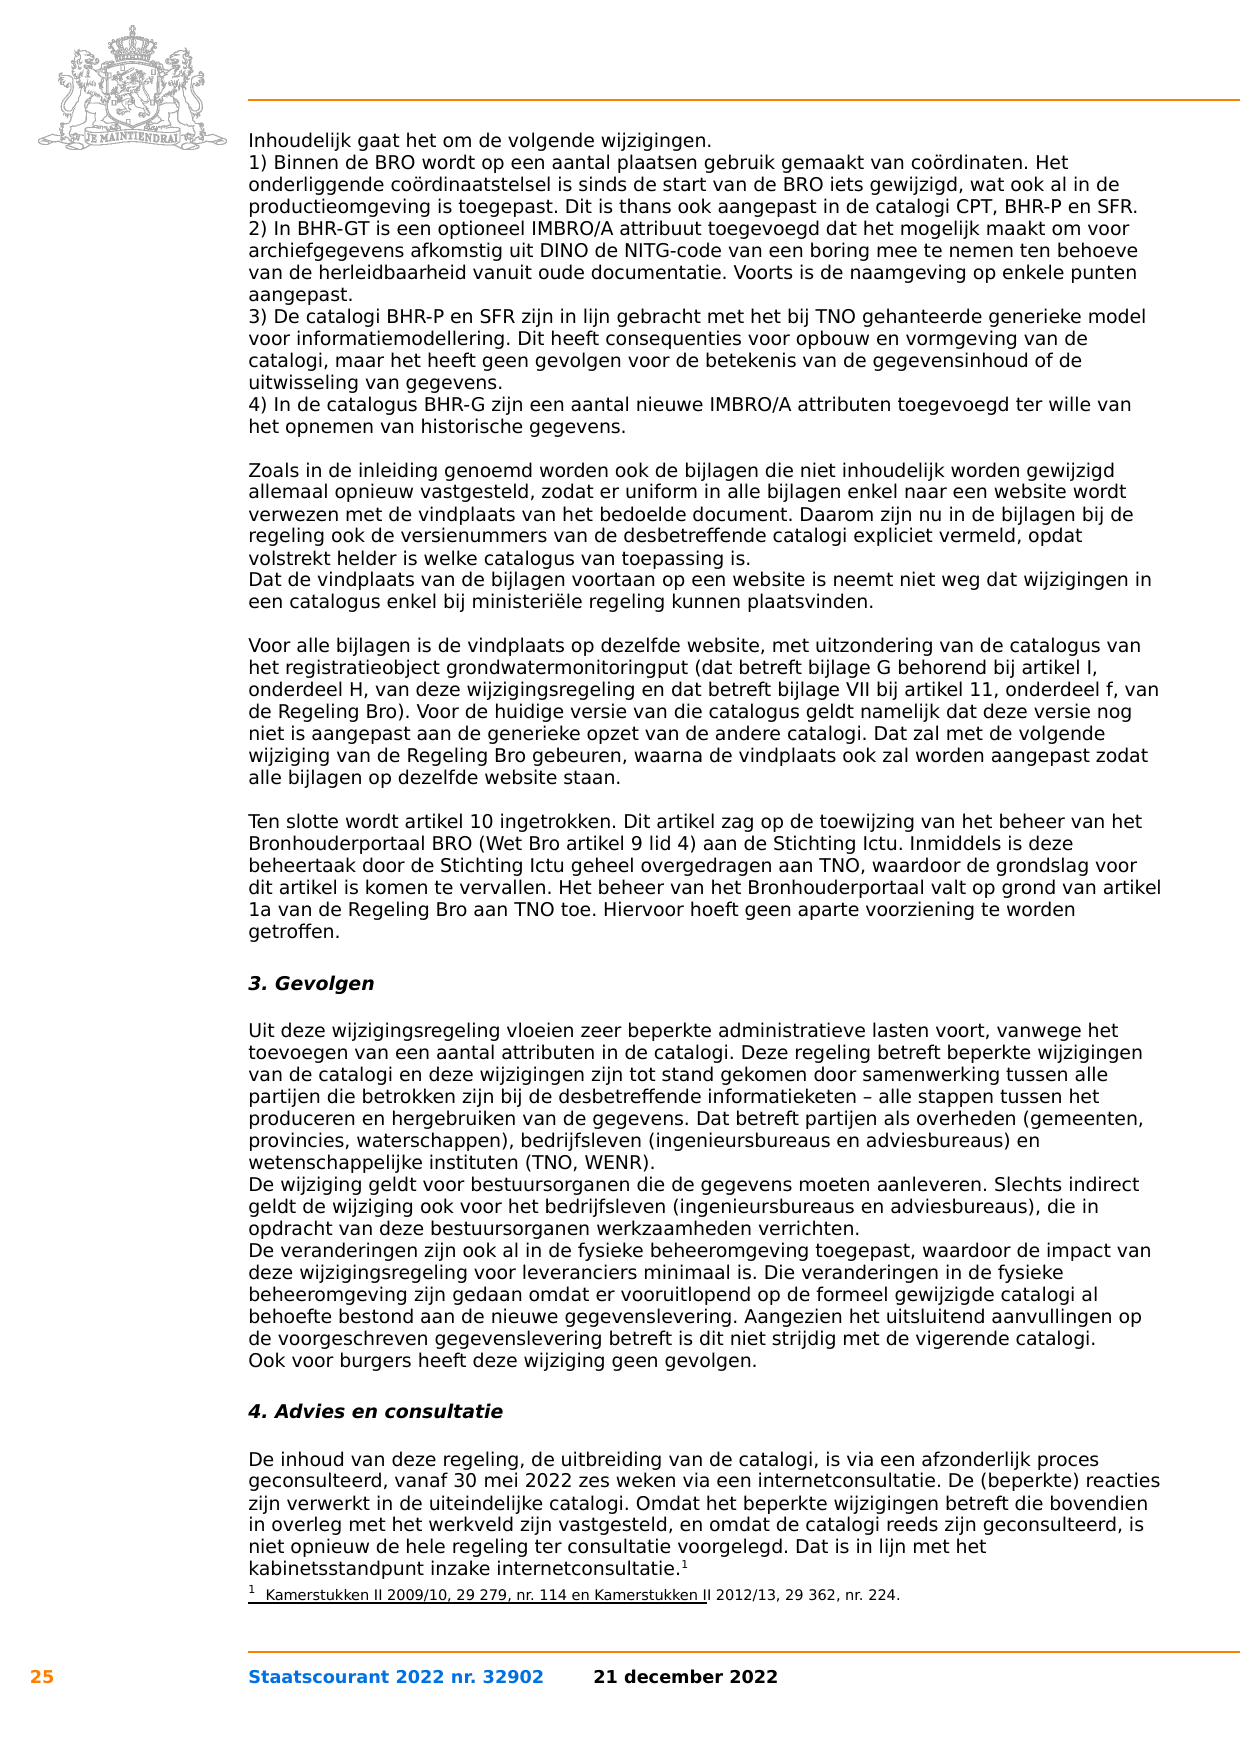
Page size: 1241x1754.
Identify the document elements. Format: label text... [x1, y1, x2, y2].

text De wijziging geldt voor bestuursorganen die de gegevens moeten aanleveren. Slechts indirect geldt de wijziging ook voor het bedrijfsleven (ingenieursbureaus en adviesbureaus), die in opdracht van deze bestuursorganen werkzaamheden verrichten. [248, 1174, 1163, 1239]
text 2) In BHR-GT is een optioneel IMBRO/A attribuut toegevoegd dat het mogelijk maakt om voor archiefgegevens afkomstig uit DINO de NITG-code van een boring mee te nemen ten behoeve van de herleidbaarheid vanuit oude documentatie. Voorts is de naamgeving op enkele punten aangepast. [248, 218, 1163, 306]
text Dat de vindplaats van de bijlagen voortaan op een website is neemt niet weg dat wijzigingen in een catalogus enkel bij ministeriële regeling kunnen plaatsvinden. [248, 569, 1163, 613]
text De veranderingen zijn ook al in de fysieke beheeromgeving toegepast, waardoor de impact van deze wijzigingsregeling voor leveranciers minimaal is. Die veranderingen in de fysieke beheeromgeving zijn gedaan omdat er vooruitlopend op de formeel gewijzigde catalogi al behoefte bestond aan de nieuwe gegevenslevering. Aangezien het uitsluitend aanvullingen op de voorgeschreven gegevenslevering betreft is dit niet strijdig met de vigerende catalogi. [248, 1239, 1163, 1349]
text Ten slotte wordt artikel 10 ingetrokken. Dit artikel zag op de toewijzing van het beheer van het Bronhouderportaal BRO (Wet Bro artikel 9 lid 4) aan de Stichting Ictu. Inmiddels is deze beheertaak door de Stichting Ictu geheel overgedragen aan TNO, waardoor de grondslag voor dit artikel is komen te vervallen. Het beheer van het Bronhouderportaal valt op grond van artikel 1a van de Regeling Bro aan TNO toe. Hiervoor hoeft geen aparte voorziening te worden getroffen. [248, 811, 1163, 943]
picture [38, 25, 227, 150]
text Uit deze wijzigingsregeling vloeien zeer beperkte administratieve lasten voort, vanwege het toevoegen van een aantal attributen in de catalogi. Deze regeling betreft beperkte wijzigingen van de catalogi en deze wijzigingen zijn tot stand gekomen door samenwerking tussen alle partijen die betrokken zijn bij de desbetreffende informatieketen – alle stappen tussen het produceren en hergebruiken van de gegevens. Dat betreft partijen als overheden (gemeenten, provincies, waterschappen), bedrijfsleven (ingenieursbureaus en adviesbureaus) en wetenschappelijke instituten (TNO, WENR). [248, 1020, 1163, 1174]
text De inhoud van deze regeling, de uitbreiding van de catalogi, is via een afzonderlijk proces geconsulteerd, vanaf 30 mei 2022 zes weken via een internetconsultatie. De (beperkte) reacties zijn verwerkt in de uiteindelijke catalogi. Omdat het beperkte wijzigingen betreft die bovendien in overleg met het werkveld zijn vastgesteld, en omdat de catalogi reeds zijn geconsulteerd, is niet opnieuw de hele regeling ter consultatie voorgelegd. Dat is in lijn met het kabinetsstandpunt inzake internetconsultatie. [248, 1448, 1163, 1580]
text 4) In de catalogus BHR-G zijn een aantal nieuwe IMBRO/A attributen toegevoegd ter wille van het opnemen van historische gegevens. [248, 394, 1163, 438]
text Zoals in de inleiding genoemd worden ook de bijlagen die niet inhoudelijk worden gewijzigd allemaal opnieuw vastgesteld, zodat er uniform in alle bijlagen enkel naar een website wordt verwezen met de vindplaats van het bedoelde document. Daarom zijn nu in de bijlagen bij de regeling ook de versienummers van de desbetreffende catalogi expliciet vermeld, opdat volstrekt helder is welke catalogus van toepassing is. [248, 459, 1163, 569]
text 3) De catalogi BHR-P en SFR zijn in lijn gebracht met het bij TNO gehanteerde generieke model voor informatiemodellering. Dit heeft consequenties voor opbouw en vormgeving van de catalogi, maar het heeft geen gevolgen voor de betekenis van de gegevensinhoud of de uitwisseling van gegevens. [248, 306, 1163, 394]
text Kamerstukken II 2009/10, 29 279, nr. 114 en Kamerstukken II 2012/13, 29 362, nr. 224. [248, 1583, 1163, 1605]
subtitle 3. Gevolgen [248, 973, 1163, 995]
text 1) Binnen de BRO wordt op een aantal plaatsen gebruik gemaakt van coördinaten. Het onderliggende coördinaatstelsel is sinds de start van de BRO iets gewijzigd, wat ook al in de productieomgeving is toegepast. Dit is thans ook aangepast in de catalogi CPT, BHR-P en SFR. [248, 152, 1163, 218]
subtitle 4. Advies en consultatie [248, 1401, 1163, 1423]
text Inhoudelijk gaat het om de volgende wijzigingen. [248, 130, 1163, 152]
text Ook voor burgers heeft deze wijziging geen gevolgen. [248, 1349, 1163, 1371]
text Voor alle bijlagen is de vindplaats op dezelfde website, met uitzondering van de catalogus van het registratieobject grondwatermonitoringput (dat betreft bijlage G behorend bij artikel I, onderdeel H, van deze wijzigingsregeling en dat betreft bijlage VII bij artikel 11, onderdeel f, van de Regeling Bro). Voor de huidige versie van die catalogus geldt namelijk dat deze versie nog niet is aangepast aan de generieke opzet van de andere catalogi. Dat zal met de volgende wijziging van de Regeling Bro gebeuren, waarna de vindplaats ook zal worden aangepast zodat alle bijlagen op dezelfde website staan. [248, 635, 1163, 789]
